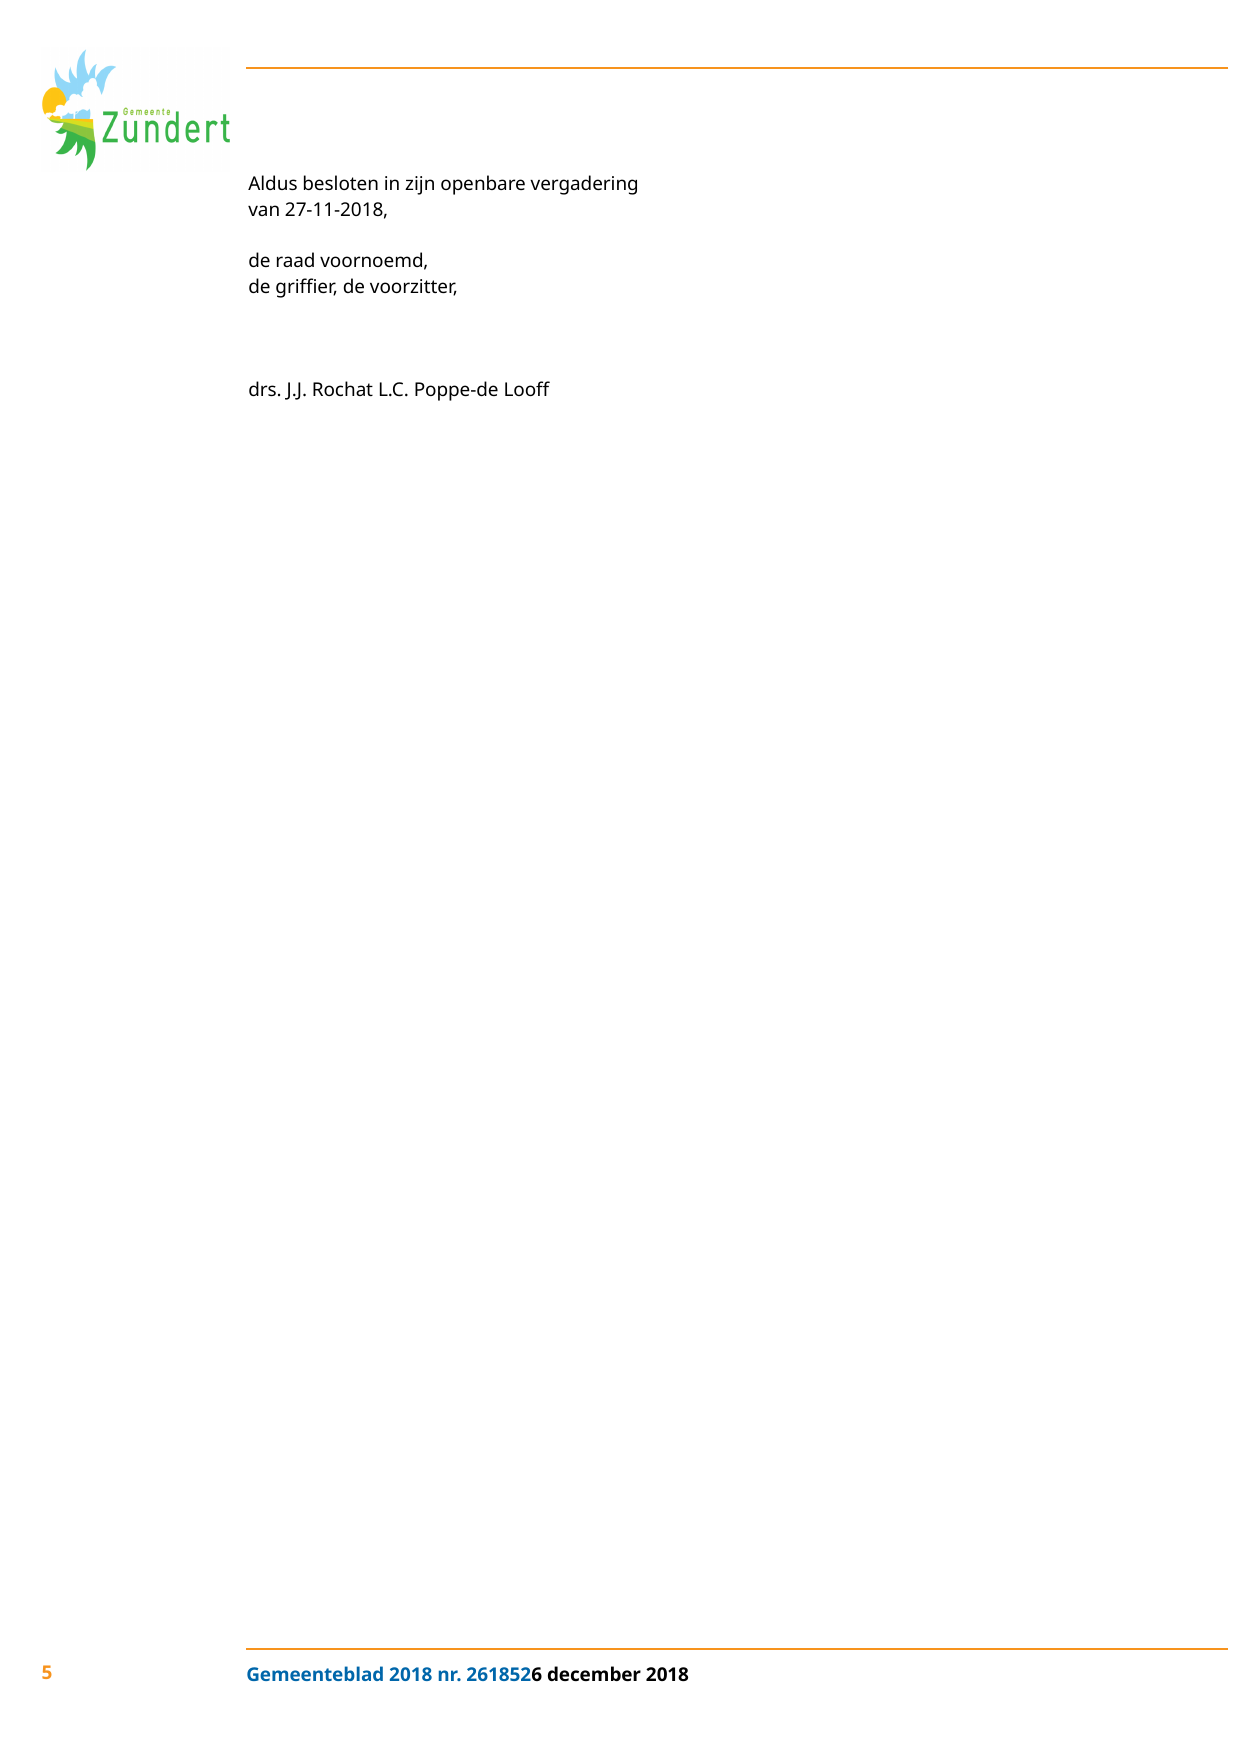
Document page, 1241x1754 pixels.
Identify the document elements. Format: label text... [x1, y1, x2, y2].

text de raad voornoemd, [248, 247, 1152, 273]
picture [41, 47, 231, 172]
text de griffier, de voorzitter, [248, 273, 1152, 299]
text van 27-11-2018, [248, 196, 1152, 221]
text drs. J.J. Rochat L.C. Poppe-de Looff [248, 376, 1152, 402]
text Aldus besloten in zijn openbare vergadering [248, 170, 1152, 196]
